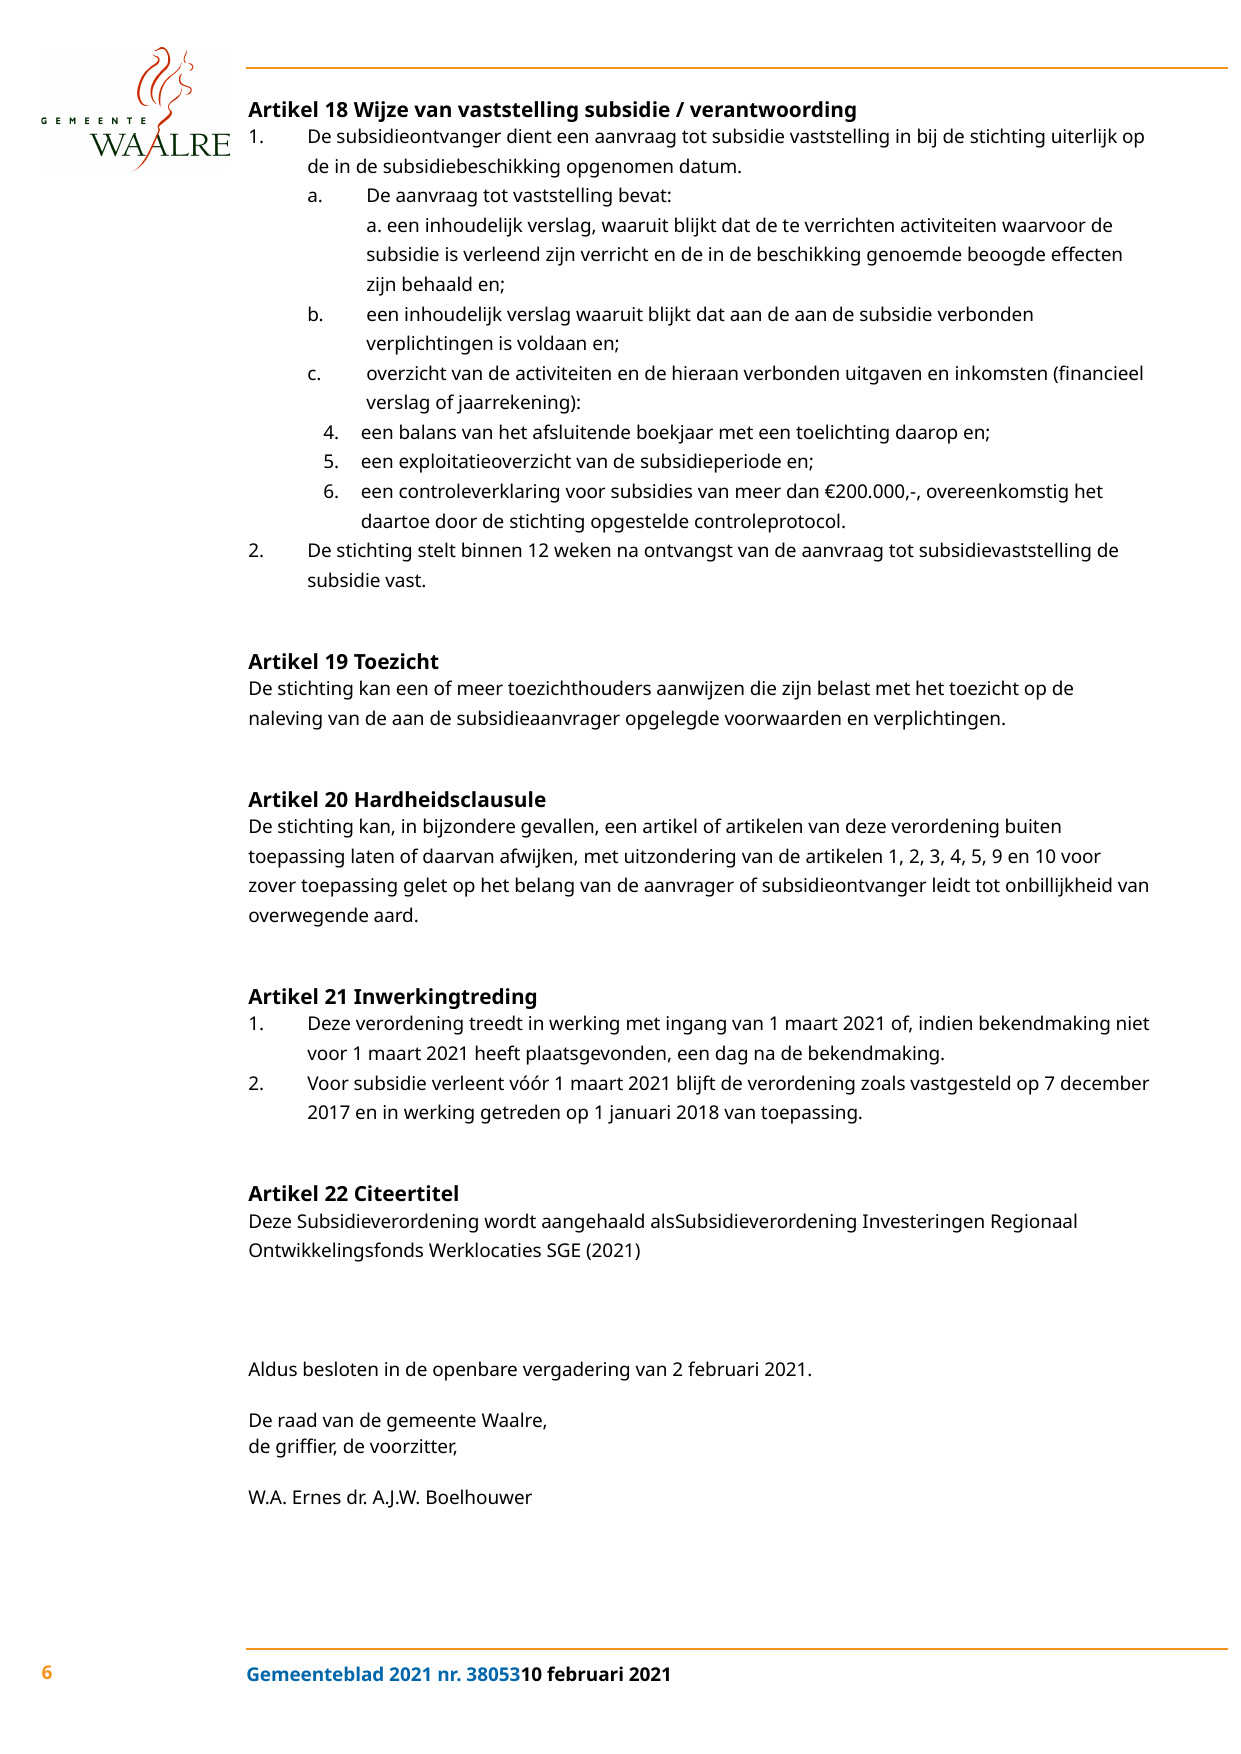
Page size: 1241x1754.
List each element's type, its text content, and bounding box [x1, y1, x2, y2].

text Artikel 22 Citeertitel [248, 1179, 1152, 1208]
text De stichting kan, in bijzondere gevallen, een artikel of artikelen van deze verordening buiten toepassing laten of daarvan afwijken, met uitzondering van de artikelen 1, 2, 3, 4, 5, 9 en 10 voor zover toepassing gelet op het belang van de aanvrager of subsidieontvanger leidt tot onbillijkheid van overwegende aard. [248, 813, 1152, 928]
list overzicht van de activiteiten en de hieraan verbonden uitgaven en inkomsten (financieel verslag of jaarrekening): [307, 360, 1152, 415]
list een inhoudelijk verslag waaruit blijkt dat aan de aan de subsidie verbonden verplichtingen is voldaan en; [307, 301, 1152, 356]
list De stichting stelt binnen 12 weken na ontvangst van de aanvraag tot subsidievaststelling de subsidie vast. [248, 537, 1152, 593]
picture [41, 47, 231, 172]
text Deze Subsidieverordening wordt aangehaald alsSubsidieverordening Investeringen Regionaal Ontwikkelingsfonds Werklocaties SGE (2021) [248, 1208, 1152, 1263]
list Voor subsidie verleent vóór 1 maart 2021 blijft de verordening zoals vastgesteld op 7 december 2017 en in werking getreden op 1 januari 2018 van toepassing. [248, 1070, 1152, 1125]
text Artikel 21 Inwerkingtreding [248, 982, 1152, 1011]
text Artikel 19 Toezicht [248, 647, 1152, 675]
text Aldus besloten in de openbare vergadering van 2 februari 2021. [248, 1356, 1152, 1381]
list een balans van het afsluitende boekjaar met een toelichting daarop en; [323, 419, 1152, 445]
list een exploitatieoverzicht van de subsidieperiode en; [323, 449, 1152, 474]
text de griffier, de voorzitter, [248, 1433, 1152, 1459]
text Artikel 18 Wijze van vaststelling subsidie / verantwoording [248, 95, 1152, 123]
text De raad van de gemeente Waalre, [248, 1407, 1152, 1433]
text De stichting kan een of meer toezichthouders aanwijzen die zijn belast met het toezicht op de naleving van de aan de subsidieaanvrager opgelegde voorwaarden en verplichtingen. [248, 675, 1152, 731]
text Artikel 20 Hardheidsclausule [248, 785, 1152, 813]
list een controleverklaring voor subsidies van meer dan €200.000,-, overeenkomstig het daartoe door de stichting opgestelde controleprotocol. [323, 478, 1152, 533]
text W.A. Ernes dr. A.J.W. Boelhouwer [248, 1484, 1152, 1510]
list a. een inhoudelijk verslag, waaruit blijkt dat de te verrichten activiteiten waarvoor de subsidie is verleend zijn verricht en de in de beschikking genoemde beoogde effecten zijn behaald en; [307, 212, 1152, 297]
list De subsidieontvanger dient een aanvraag tot subsidie vaststelling in bij de stichting uiterlijk op de in de subsidiebeschikking opgenomen datum. [248, 123, 1152, 178]
list De aanvraag tot vaststelling bevat: [307, 182, 1152, 208]
list Deze verordening treedt in werking met ingang van 1 maart 2021 of, indien bekendmaking niet voor 1 maart 2021 heeft plaatsgevonden, een dag na de bekendmaking. [248, 1011, 1152, 1066]
